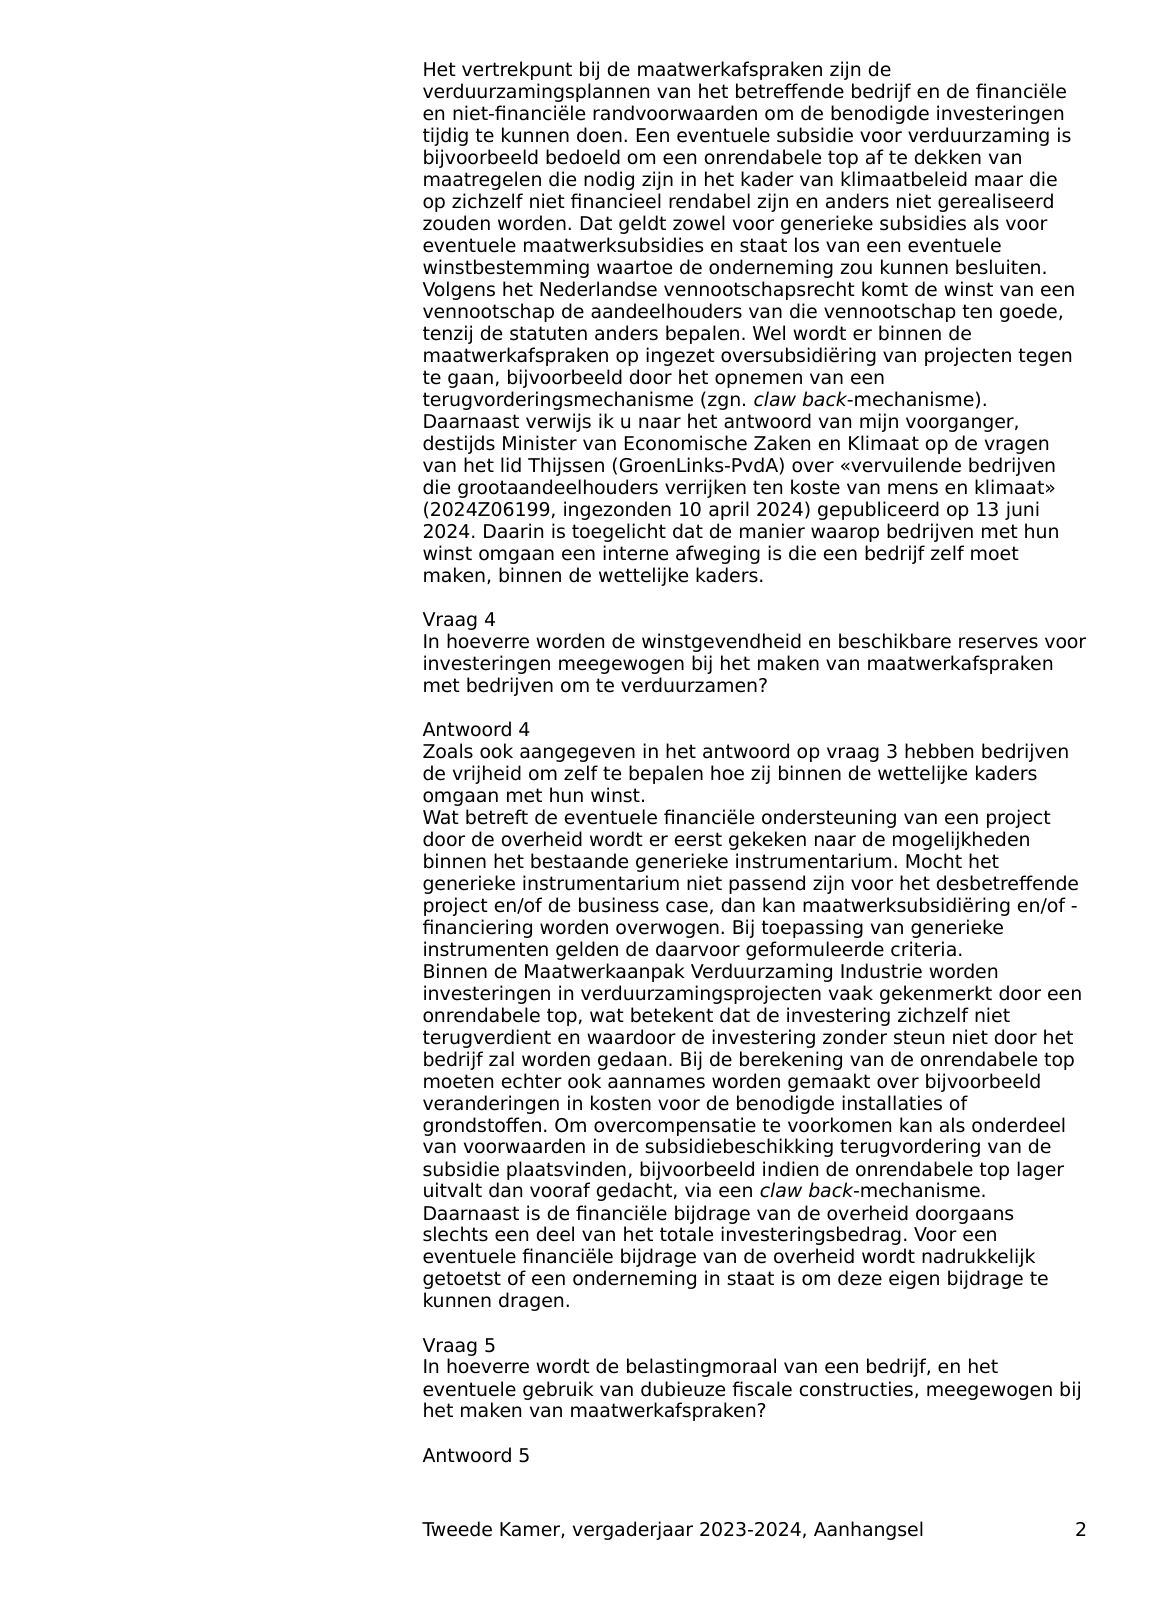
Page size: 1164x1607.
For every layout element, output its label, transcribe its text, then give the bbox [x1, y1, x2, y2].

text Antwoord 5 [422, 1444, 1087, 1467]
text Wat betreft de eventuele financiële ondersteuning van een project door de overheid wordt er eerst gekeken naar de mogelijkheden binnen het bestaande generieke instrumentarium. Mocht het generieke instrumentarium niet passend zijn voor het desbetreffende project en/of de business case, dan kan maatwerksubsidiëring en/of -financiering worden overwogen. Bij toepassing van generieke instrumenten gelden de daarvoor geformuleerde criteria. [422, 807, 1087, 961]
text Daarnaast verwijs ik u naar het antwoord van mijn voorganger, destijds Minister van Economische Zaken en Klimaat op de vragen van het lid Thijssen (GroenLinks-PvdA) over «vervuilende bedrijven die grootaandeelhouders verrijken ten koste van mens en klimaat» (2024Z06199, ingezonden 10 april 2024) gepubliceerd op 13 juni 2024. Daarin is toegelicht dat de manier waarop bedrijven met hun winst omgaan een interne afweging is die een bedrijf zelf moet maken, binnen de wettelijke kaders. [422, 411, 1087, 587]
text Daarnaast is de financiële bijdrage van de overheid doorgaans slechts een deel van het totale investeringsbedrag. Voor een eventuele financiële bijdrage van de overheid wordt nadrukkelijk getoetst of een onderneming in staat is om deze eigen bijdrage te kunnen dragen. [422, 1202, 1087, 1312]
text Het vertrekpunt bij de maatwerkafspraken zijn de verduurzamingsplannen van het betreffende bedrijf en de financiële en niet-financiële randvoorwaarden om de benodigde investeringen tijdig te kunnen doen. Een eventuele subsidie voor verduurzaming is bijvoorbeeld bedoeld om een onrendabele top af te dekken van maatregelen die nodig zijn in het kader van klimaatbeleid maar die op zichzelf niet financieel rendabel zijn en anders niet gerealiseerd zouden worden. Dat geldt zowel voor generieke subsidies als voor eventuele maatwerksubsidies en staat los van een eventuele winstbestemming waartoe de onderneming zou kunnen besluiten. Volgens het Nederlandse vennootschapsrecht komt de winst van een vennootschap de aandeelhouders van die vennootschap ten goede, tenzij de statuten anders bepalen. Wel wordt er binnen de maatwerkafspraken op ingezet oversubsidiëring van projecten tegen te gaan, bijvoorbeeld door het opnemen van een terugvorderingsmechanisme (zgn. claw back-mechanisme). [422, 59, 1087, 411]
text In hoeverre worden de winstgevendheid en beschikbare reserves voor investeringen meegewogen bij het maken van maatwerkafspraken met bedrijven om te verduurzamen? [422, 631, 1087, 697]
text Antwoord 4 [422, 719, 1087, 741]
text Vraag 4 [422, 609, 1087, 631]
text Zoals ook aangegeven in het antwoord op vraag 3 hebben bedrijven de vrijheid om zelf te bepalen hoe zij binnen de wettelijke kaders omgaan met hun winst. [422, 741, 1087, 807]
text Binnen de Maatwerkaanpak Verduurzaming Industrie worden investeringen in verduurzamingsprojecten vaak gekenmerkt door een onrendabele top, wat betekent dat de investering zichzelf niet terugverdient en waardoor de investering zonder steun niet door het bedrijf zal worden gedaan. Bij de berekening van de onrendabele top moeten echter ook aannames worden gemaakt over bijvoorbeeld veranderingen in kosten voor de benodigde installaties of grondstoffen. Om overcompensatie te voorkomen kan als onderdeel van voorwaarden in de subsidiebeschikking terugvordering van de subsidie plaatsvinden, bijvoorbeeld indien de onrendabele top lager uitvalt dan vooraf gedacht, via een claw back-mechanisme. [422, 961, 1087, 1202]
text Vraag 5 [422, 1334, 1087, 1356]
text In hoeverre wordt de belastingmoraal van een bedrijf, en het eventuele gebruik van dubieuze fiscale constructies, meegewogen bij het maken van maatwerkafspraken? [422, 1356, 1087, 1422]
